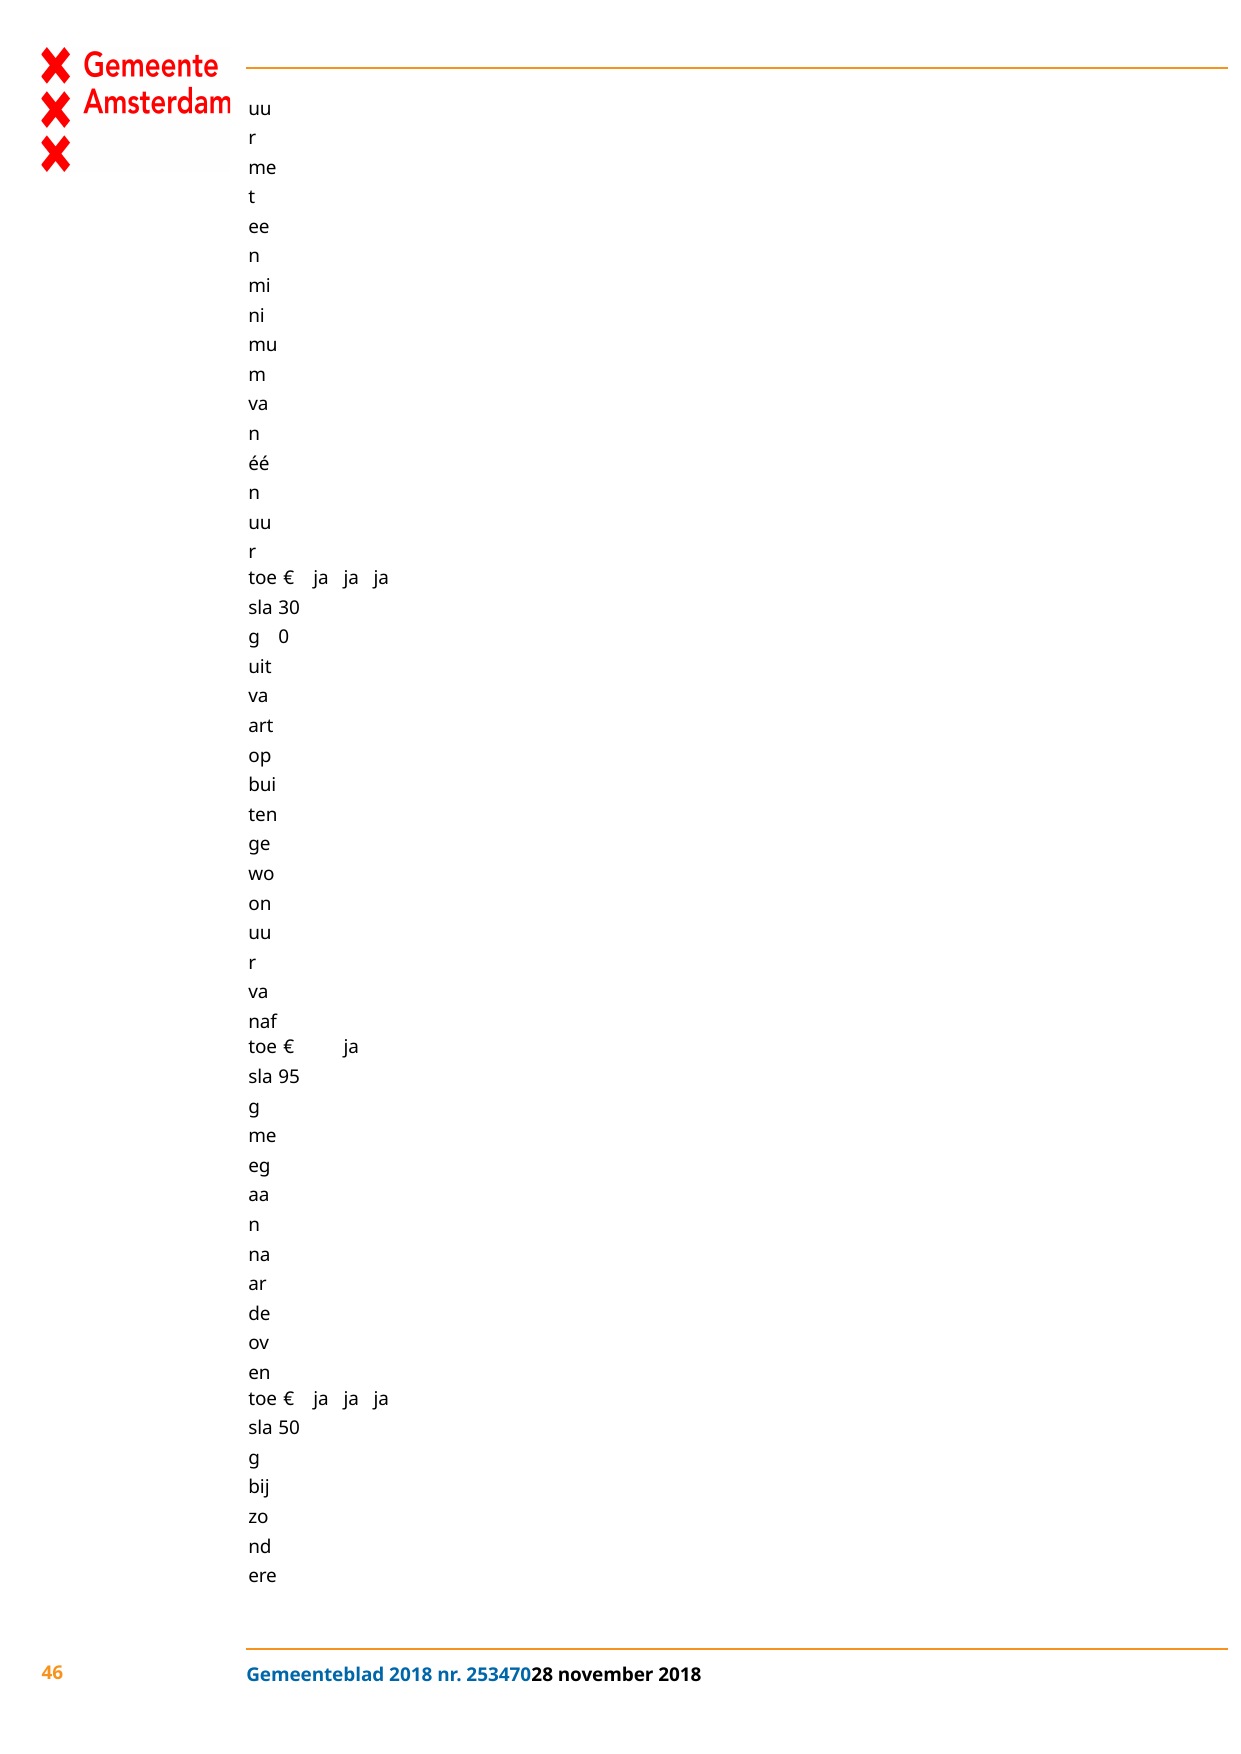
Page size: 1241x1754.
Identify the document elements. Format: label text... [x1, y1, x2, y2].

table_cell [369, 95, 398, 564]
table_cell ja [369, 1385, 398, 1588]
table_cell [278, 95, 308, 564]
table_cell ja [308, 564, 338, 1034]
table_cell [399, 1385, 429, 1588]
table_cell ja [338, 1034, 368, 1385]
table_cell [399, 564, 429, 1034]
table_cell ja [308, 1385, 338, 1588]
table_cell € 95 [278, 1034, 308, 1385]
table_cell toeslag bijzondere [248, 1385, 278, 1588]
table_cell € 50 [278, 1385, 308, 1588]
table_cell [399, 1034, 429, 1385]
table_cell [338, 95, 368, 564]
table_cell toeslag uitvaart op buitengewoon uur vanaf [248, 564, 278, 1034]
table_cell [308, 95, 338, 564]
table_cell [399, 95, 429, 564]
picture [41, 47, 231, 172]
table_cell € 300 [278, 564, 308, 1034]
table_cell ja [369, 564, 398, 1034]
table_cell ja [338, 1385, 368, 1588]
table_cell [369, 1034, 398, 1385]
table_cell toeslag meegaan naar de oven [248, 1034, 278, 1385]
table_cell ja [338, 564, 368, 1034]
table_cell [308, 1034, 338, 1385]
table_cell uur met een minimum van één uur [248, 95, 278, 564]
